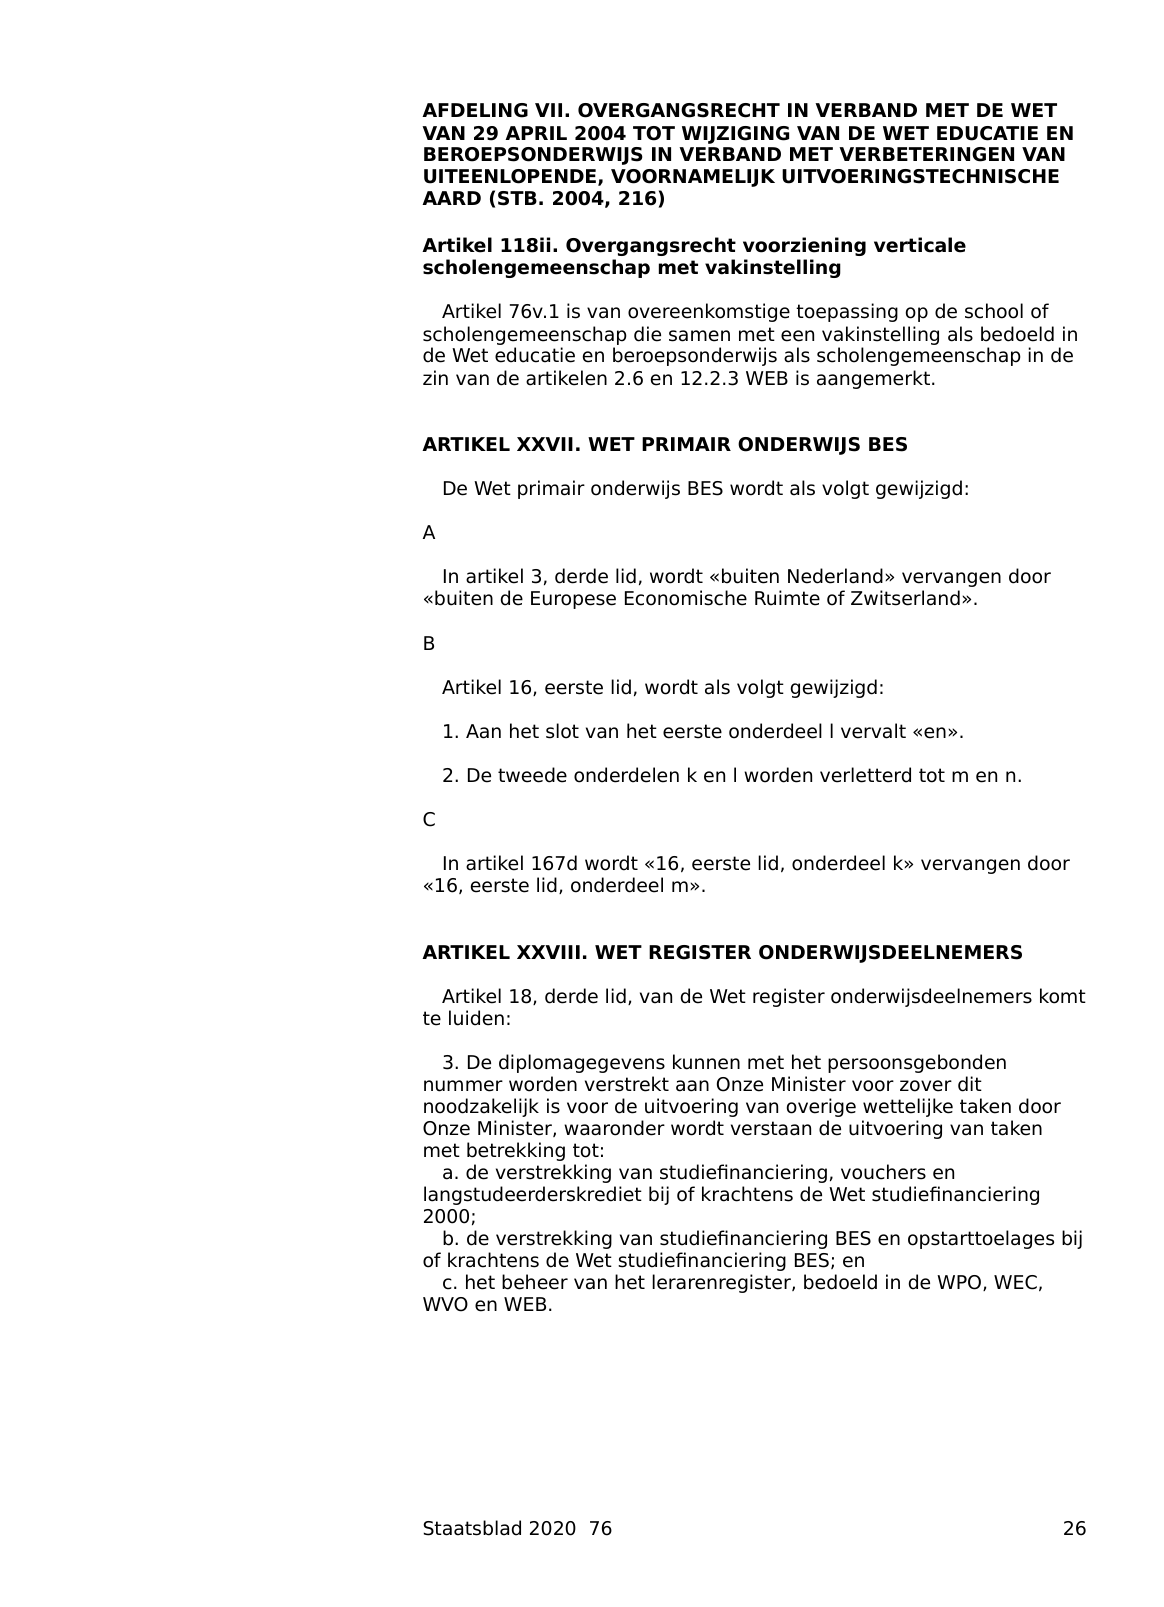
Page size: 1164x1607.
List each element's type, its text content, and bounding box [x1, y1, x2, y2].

subtitle ARTIKEL XXVIII. WET REGISTER ONDERWIJSDEELNEMERS [422, 942, 1087, 963]
text 1. Aan het slot van het eerste onderdeel l vervalt «en». [422, 721, 1087, 743]
text In artikel 3, derde lid, wordt «buiten Nederland» vervangen door «buiten de Europese Economische Ruimte of Zwitserland». [422, 566, 1087, 610]
subtitle AFDELING VII. OVERGANGSRECHT IN VERBAND MET DE WET VAN 29 APRIL 2004 TOT WIJZIGING VAN DE WET EDUCATIE EN BEROEPSONDERWIJS IN VERBAND MET VERBETERINGEN VAN UITEENLOPENDE, VOORNAMELIJK UITVOERINGSTECHNISCHE AARD (STB. 2004, 216) [422, 100, 1087, 210]
text B [422, 632, 1087, 654]
text 3. De diplomagegevens kunnen met het persoonsgebonden nummer worden verstrekt aan Onze Minister voor zover dit noodzakelijk is voor de uitvoering van overige wettelijke taken door Onze Minister, waaronder wordt verstaan de uitvoering van taken met betrekking tot: [422, 1052, 1087, 1162]
text Artikel 16, eerste lid, wordt als volgt gewijzigd: [422, 677, 1087, 698]
text In artikel 167d wordt «16, eerste lid, onderdeel k» vervangen door «16, eerste lid, onderdeel m». [422, 853, 1087, 897]
text Artikel 18, derde lid, van de Wet register onderwijsdeelnemers komt te luiden: [422, 986, 1087, 1030]
text A [422, 522, 1087, 544]
text De Wet primair onderwijs BES wordt als volgt gewijzigd: [422, 478, 1087, 500]
text Artikel 76v.1 is van overeenkomstige toepassing op de school of scholengemeenschap die samen met een vakinstelling als bedoeld in de Wet educatie en beroepsonderwijs als scholengemeenschap in de zin van de artikelen 2.6 en 12.2.3 WEB is aangemerkt. [422, 301, 1087, 389]
subtitle ARTIKEL XXVII. WET PRIMAIR ONDERWIJS BES [422, 434, 1087, 456]
text 2. De tweede onderdelen k en l worden verletterd tot m en n. [422, 765, 1087, 787]
text a. de verstrekking van studiefinanciering, vouchers en langstudeerderskrediet bij of krachtens de Wet studiefinanciering 2000; [422, 1162, 1087, 1228]
text c. het beheer van het lerarenregister, bedoeld in de WPO, WEC, WVO en WEB. [422, 1272, 1087, 1316]
subtitle Artikel 118ii. Overgangsrecht voorziening verticale scholengemeenschap met vakinstelling [422, 235, 1087, 279]
text b. de verstrekking van studiefinanciering BES en opstarttoelages bij of krachtens de Wet studiefinanciering BES; en [422, 1228, 1087, 1272]
text C [422, 809, 1087, 831]
